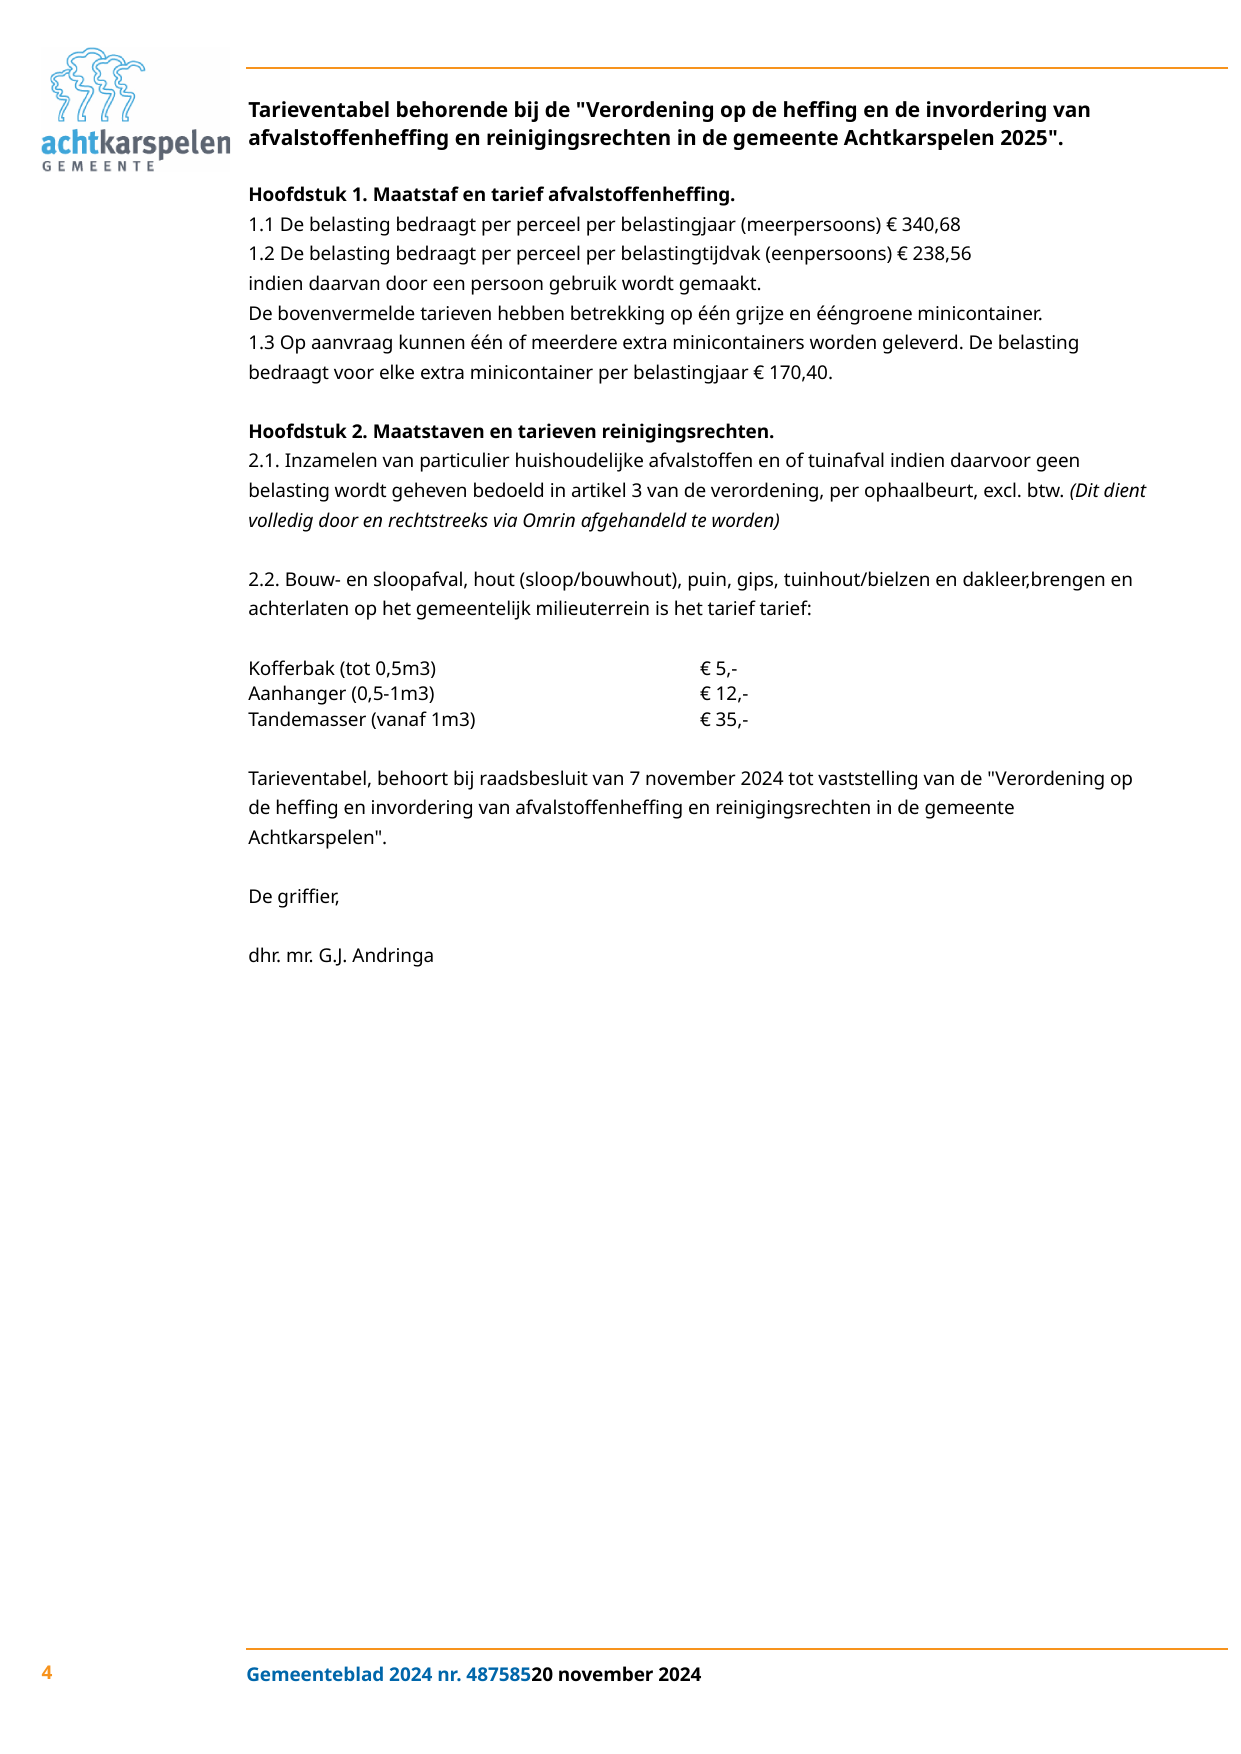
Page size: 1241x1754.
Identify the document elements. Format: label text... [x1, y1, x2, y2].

text Tarieventabel, behoort bij raadsbesluit van 7 november 2024 tot vaststelling van de "Verordening op de heffing en invordering van afvalstoffenheffing en reinigingsrechten in de gemeente Achtkarspelen". [248, 765, 1152, 850]
text 2.2. Bouw- en sloopafval, hout (sloop/bouwhout), puin, gips, tuinhout/bielzen en dakleer,brengen en achterlaten op het gemeentelijk milieuterrein is het tarief tarief: [248, 566, 1152, 621]
table_cell Tandemasser (vanaf 1m3) [248, 706, 700, 732]
text 2.1. Inzamelen van particulier huishoudelijke afvalstoffen en of tuinafval indien daarvoor geen belasting wordt geheven bedoeld in artikel 3 van de verordening, per ophaalbeurt, excl. btw. (Dit dient volledig door en rechtstreeks via Omrin afgehandeld te worden) [248, 448, 1152, 532]
table_cell Aanhanger (0,5-1m3) [248, 681, 700, 706]
text De bovenvermelde tarieven hebben betrekking op één grijze en ééngroene minicontainer. [248, 300, 1152, 325]
text 1.1 De belasting bedraagt per perceel per belastingjaar (meerpersoons) € 340,68 [248, 211, 1152, 237]
text Hoofdstuk 2. Maatstaven en tarieven reinigingsrechten. [248, 418, 1152, 444]
table_header € 5,- [700, 655, 1152, 681]
text Tarieventabel behorende bij de "Verordening op de heffing en de invordering van afvalstoffenheffing en reinigingsrechten in de gemeente Achtkarspelen 2025". [248, 95, 1152, 152]
text 1.3 Op aanvraag kunnen één of meerdere extra minicontainers worden geleverd. De belasting bedraagt voor elke extra minicontainer per belastingjaar € 170,40. [248, 329, 1152, 384]
text Hoofdstuk 1. Maatstaf en tarief afvalstoffenheffing. [248, 181, 1152, 207]
text 1.2 De belasting bedraagt per perceel per belastingtijdvak (eenpersoons) € 238,56 [248, 241, 1152, 266]
table_header Kofferbak (tot 0,5m3) [248, 655, 700, 681]
picture [41, 47, 231, 172]
text indien daarvan door een persoon gebruik wordt gemaakt. [248, 270, 1152, 296]
table_cell € 12,- [700, 681, 1152, 706]
text De griffier, [248, 883, 1152, 909]
table_cell € 35,- [700, 706, 1152, 732]
text dhr. mr. G.J. Andringa [248, 942, 1152, 968]
